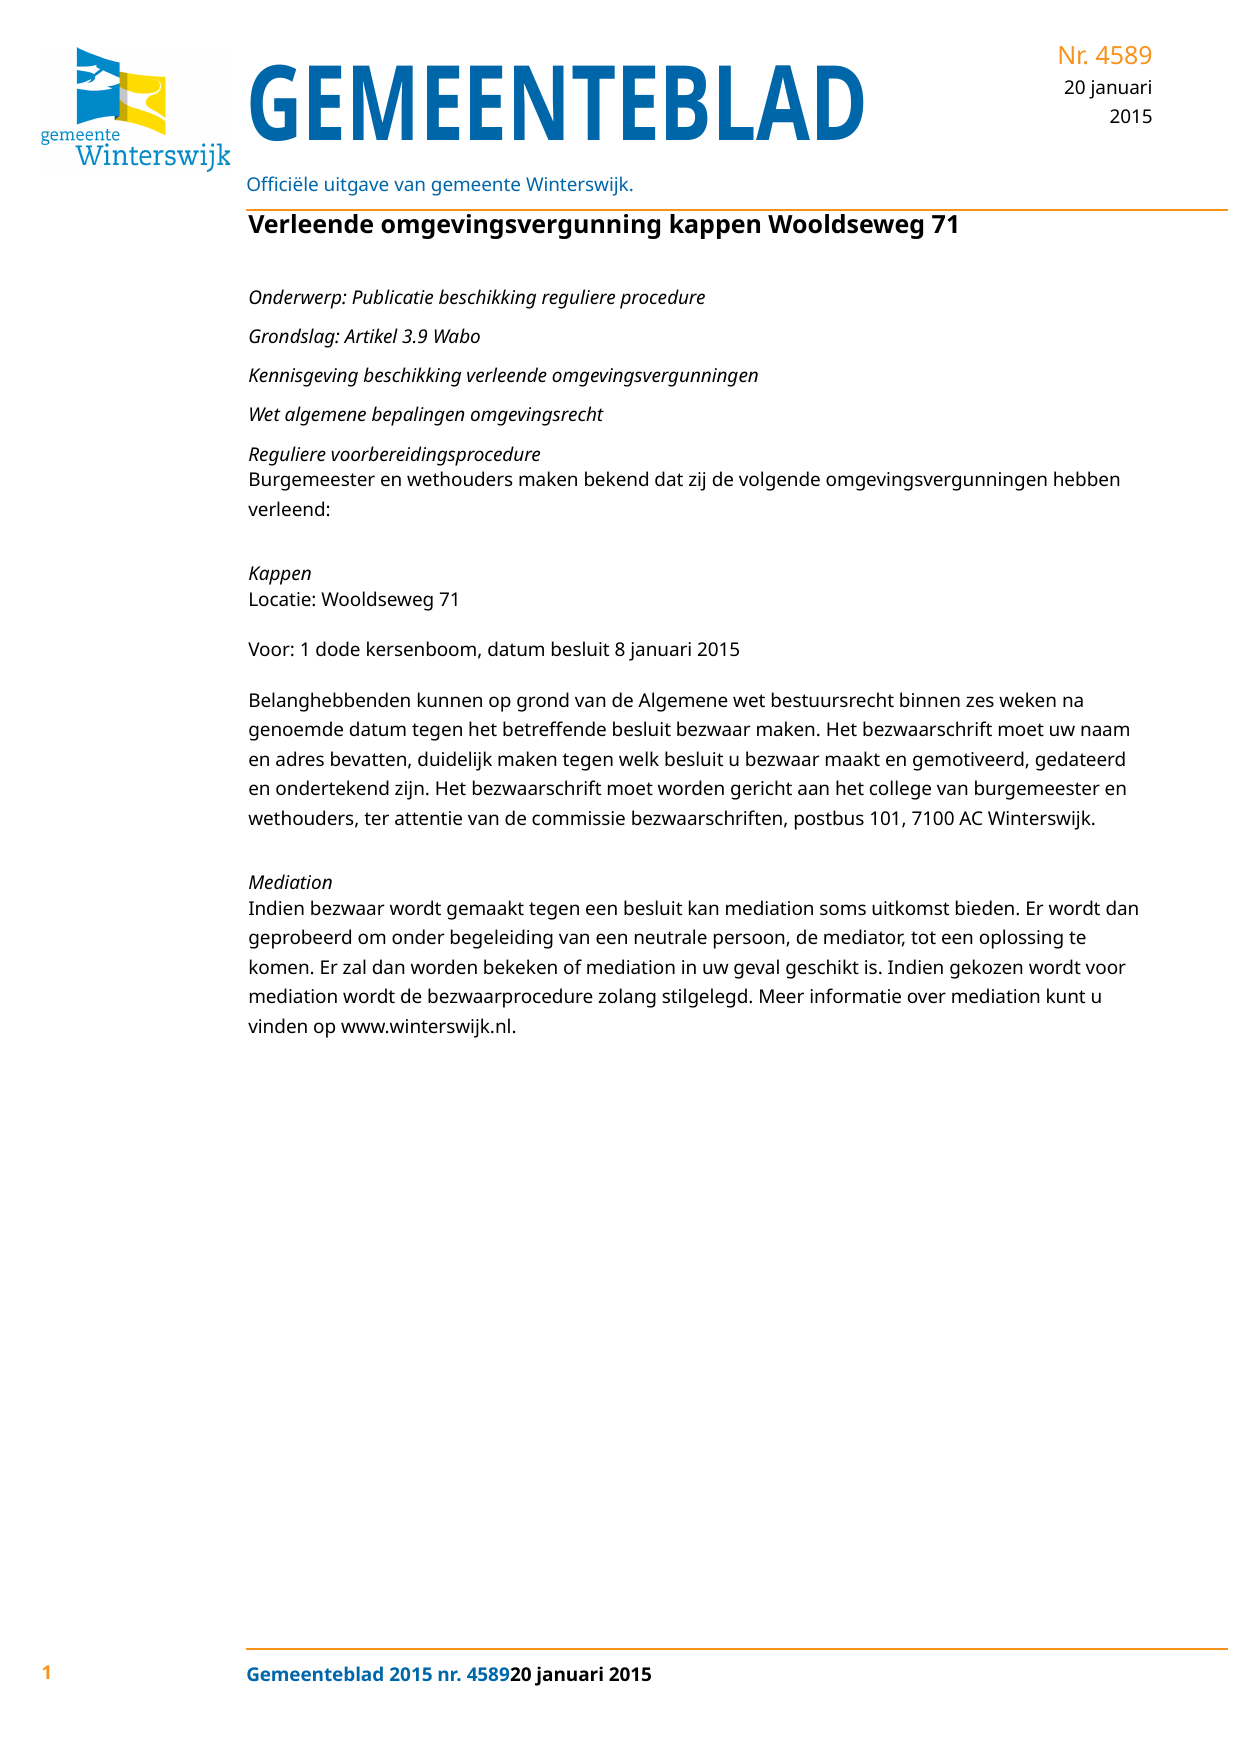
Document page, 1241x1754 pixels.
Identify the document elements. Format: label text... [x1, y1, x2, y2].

text Onderwerp: Publicatie beschikking reguliere procedure [248, 284, 1152, 309]
picture [225, 153, 231, 162]
text Wet algemene bepalingen omgevingsrecht [248, 402, 1152, 427]
text Indien bezwaar wordt gemaakt tegen een besluit kan mediation soms uitkomst bieden. Er wordt dan geprobeerd om onder begeleiding van een neutrale persoon, de mediator, tot een oplossing te komen. Er zal dan worden bekeken of mediation in uw geval geschikt is. Indien gekozen wordt voor mediation wordt de bezwaarprocedure zolang stilgelegd. Meer informatie over mediation kunt u vinden op www.winterswijk.nl. [248, 895, 1152, 1039]
text Belanghebbenden kunnen op grond van de Algemene wet bestuursrecht binnen zes weken na genoemde datum tegen het betreffende besluit bezwaar maken. Het bezwaarschrift moet uw naam en adres bevatten, duidelijk maken tegen welk besluit u bezwaar maakt en gemotiveerd, gedateerd en ondertekend zijn. Het bezwaarschrift moet worden gericht aan het college van burgemeester en wethouders, ter attentie van de commissie bezwaarschriften, postbus 101, 7100 AC Winterswijk. [248, 687, 1152, 831]
text Kappen [248, 560, 1152, 586]
text Kennisgeving beschikking verleende omgevingsvergunningen [248, 362, 1152, 388]
text Voor: 1 dode kersenboom, datum besluit 8 januari 2015 [248, 636, 1152, 662]
text Reguliere voorbereidingsprocedure [248, 441, 1152, 467]
text Burgemeester en wethouders maken bekend dat zij de volgende omgevingsvergunningen hebben verleend: [248, 467, 1152, 522]
text Mediation [248, 869, 1152, 895]
text Verleende omgevingsvergunning kappen Wooldseweg 71 [248, 211, 1152, 241]
text Grondslag: Artikel 3.9 Wabo [248, 323, 1152, 349]
text Locatie: Wooldseweg 71 [248, 586, 1152, 612]
picture [41, 47, 231, 172]
